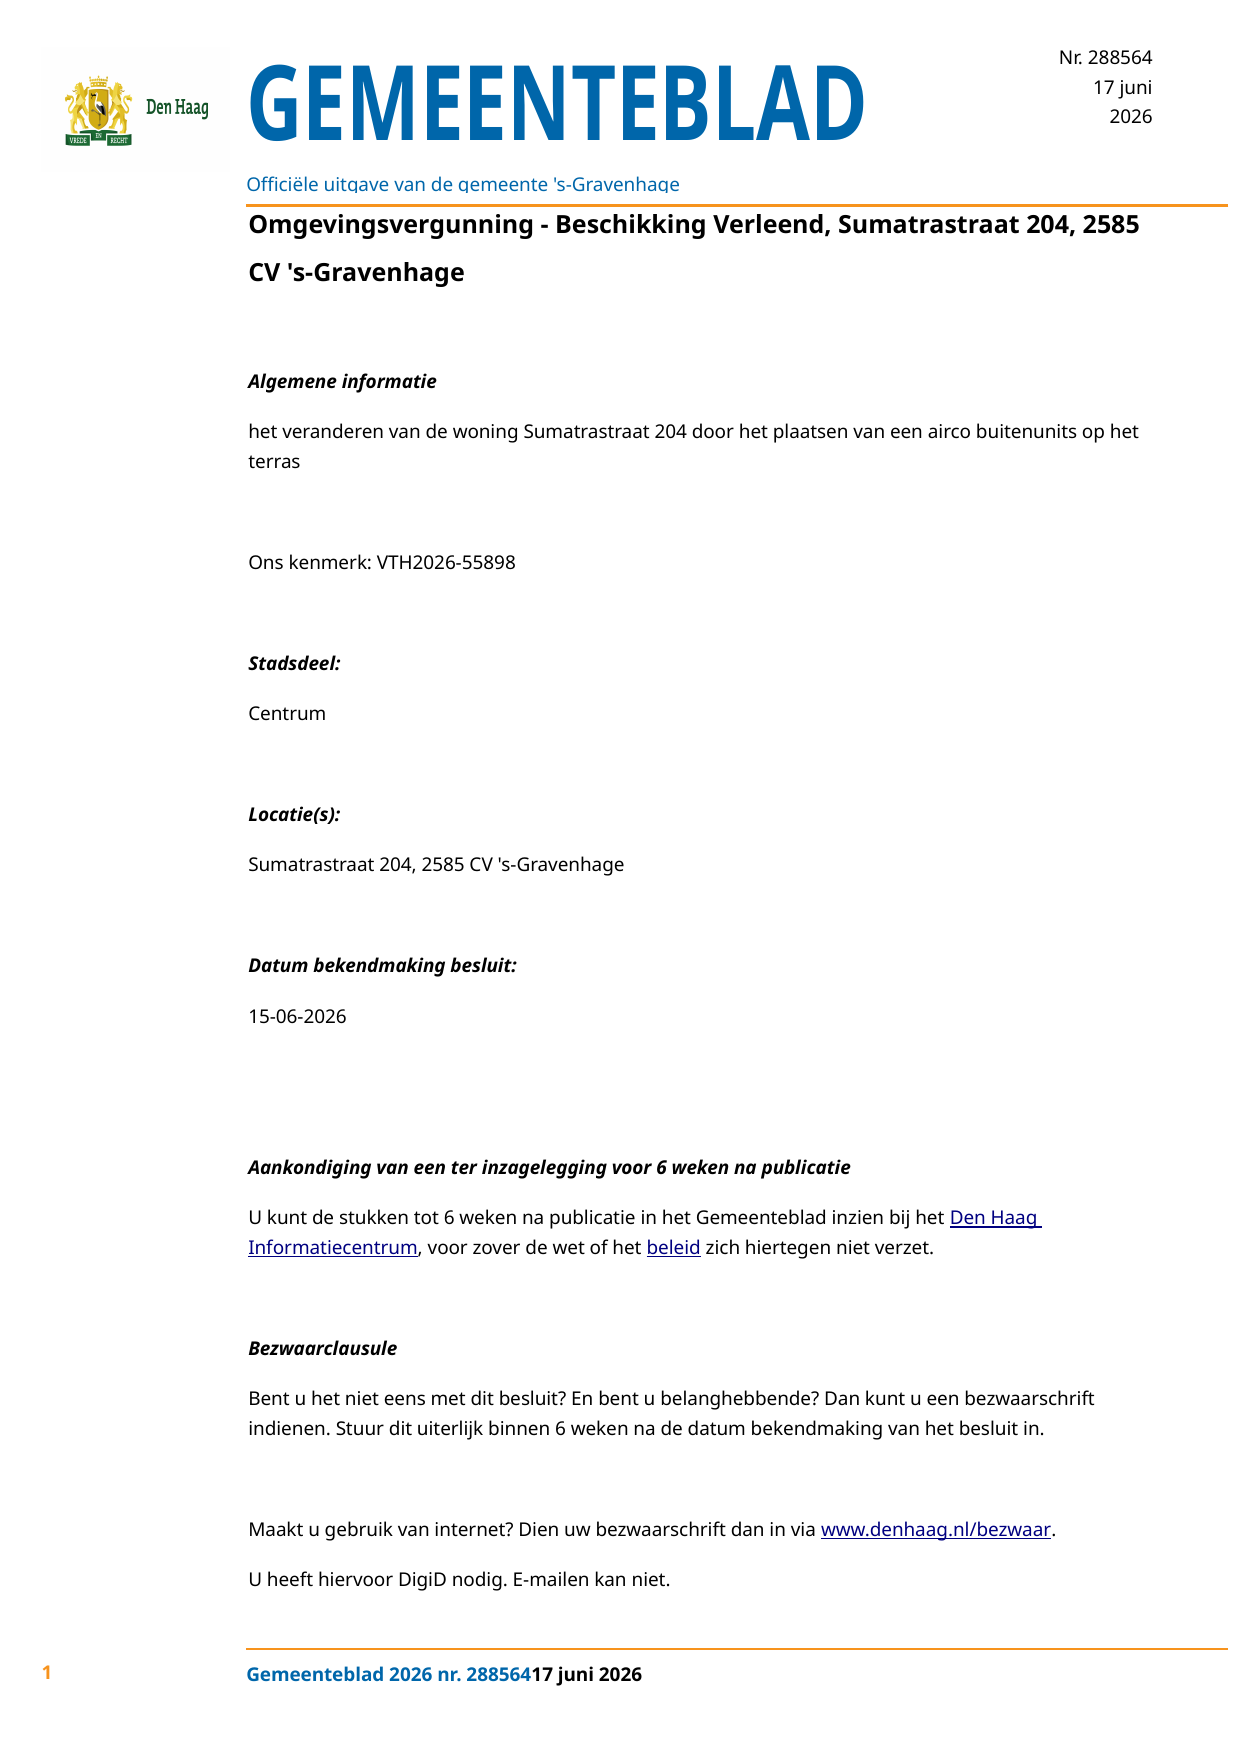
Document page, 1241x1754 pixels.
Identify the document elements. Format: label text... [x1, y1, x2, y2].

picture [41, 47, 231, 172]
text het veranderen van de woning Sumatrastraat 204 door het plaatsen van een airco buitenunits op het terras [248, 419, 1152, 474]
text Algemene informatie [248, 368, 1152, 394]
text Locatie(s): [248, 801, 1152, 827]
text Datum bekendmaking besluit: [248, 952, 1152, 978]
text U kunt de stukken tot 6 weken na publicatie in het Gemeenteblad inzien bij het Den Haag Informatiecentrum, voor zover de wet of het beleid zich hiertegen niet verzet. [248, 1204, 1152, 1260]
text Centrum [248, 700, 1152, 726]
text Bezwaarclausule [248, 1335, 1152, 1361]
text Stadsdeel: [248, 650, 1152, 676]
text U heeft hiervoor DigiD nodig. E-mailen kan niet. [248, 1566, 1152, 1592]
text Maakt u gebruik van internet? Dien uw bezwaarschrift dan in via www.denhaag.nl/bezwaar. [248, 1516, 1152, 1542]
text Aankondiging van een ter inzagelegging voor 6 weken na publicatie [248, 1154, 1152, 1180]
text 15-06-2026 [248, 1003, 1152, 1029]
text Ons kenmerk: VTH2026-55898 [248, 549, 1152, 575]
text Omgevingsvergunning - Beschikking Verleend, Sumatrastraat 204, 2585 CV 's-Gravenhage [248, 207, 1152, 288]
text Bent u het niet eens met dit besluit? En bent u belanghebbende? Dan kunt u een bezwaarschrift indienen. Stuur dit uiterlijk binnen 6 weken na de datum bekendmaking van het besluit in. [248, 1385, 1152, 1441]
text Sumatrastraat 204, 2585 CV 's-Gravenhage [248, 852, 1152, 877]
